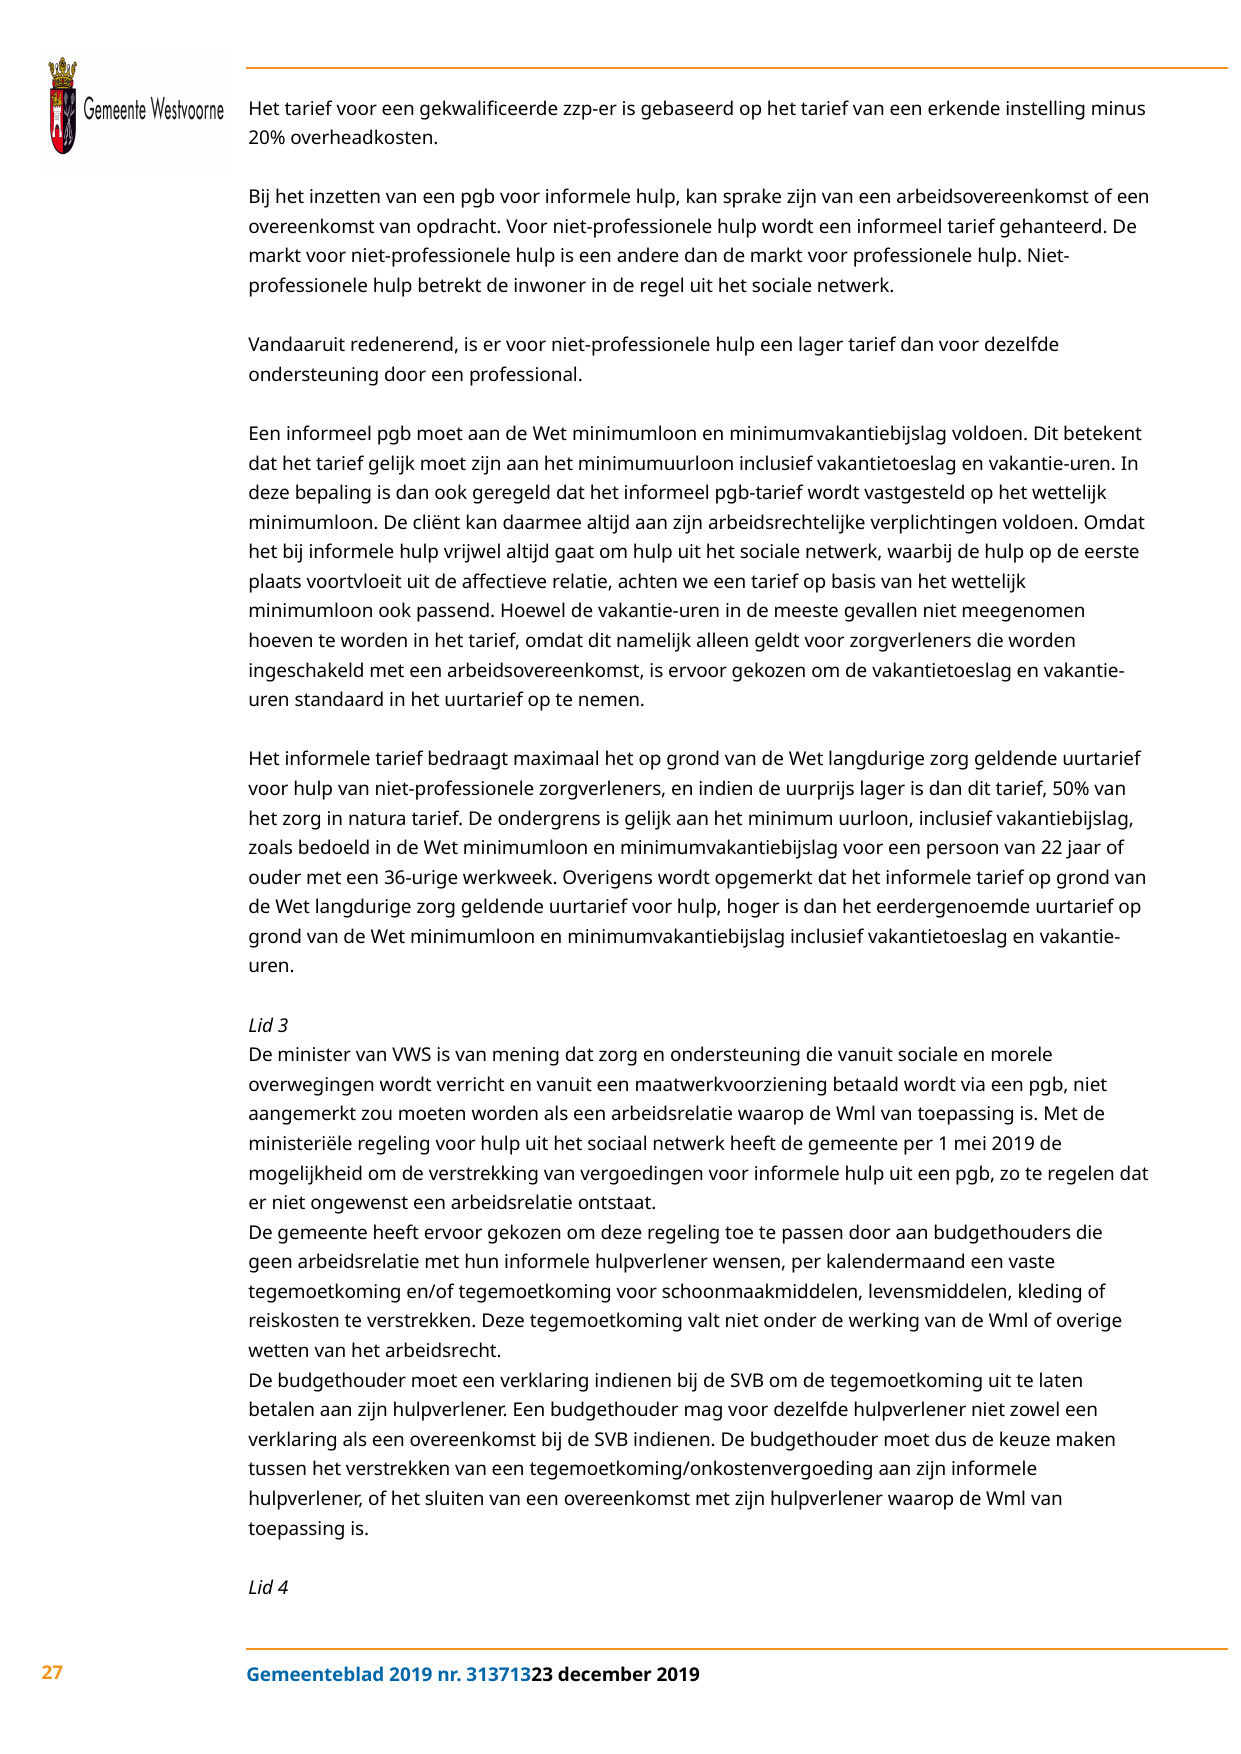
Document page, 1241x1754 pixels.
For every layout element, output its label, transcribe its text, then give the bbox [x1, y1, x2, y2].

text De gemeente heeft ervoor gekozen om deze regeling toe te passen door aan budgethouders die geen arbeidsrelatie met hun informele hulpverlener wensen, per kalendermaand een vaste tegemoetkoming en/of tegemoetkoming voor schoonmaakmiddelen, levensmiddelen, kleding of reiskosten te verstrekken. Deze tegemoetkoming valt niet onder de werking van de Wml of overige wetten van het arbeidsrecht. [248, 1219, 1152, 1363]
picture [41, 47, 231, 172]
text Lid 4 [248, 1574, 1152, 1600]
text Een informeel pgb moet aan de Wet minimumloon en minimumvakantiebijslag voldoen. Dit betekent dat het tarief gelijk moet zijn aan het minimumuurloon inclusief vakantietoeslag en vakantie-uren. In deze bepaling is dan ook geregeld dat het informeel pgb-tarief wordt vastgesteld op het wettelijk minimumloon. De cliënt kan daarmee altijd aan zijn arbeidsrechtelijke verplichtingen voldoen. Omdat het bij informele hulp vrijwel altijd gaat om hulp uit het sociale netwerk, waarbij de hulp op de eerste plaats voortvloeit uit de affectieve relatie, achten we een tarief op basis van het wettelijk minimumloon ook passend. Hoewel de vakantie-uren in de meeste gevallen niet meegenomen hoeven te worden in het tarief, omdat dit namelijk alleen geldt voor zorgverleners die worden ingeschakeld met een arbeidsovereenkomst, is ervoor gekozen om de vakantietoeslag en vakantie-uren standaard in het uurtarief op te nemen. [248, 420, 1152, 712]
text Het tarief voor een gekwalificeerde zzp-er is gebaseerd op het tarief van een erkende instelling minus 20% overheadkosten. [248, 95, 1152, 150]
text Vandaaruit redenerend, is er voor niet-professionele hulp een lager tarief dan voor dezelfde ondersteuning door een professional. [248, 331, 1152, 387]
text Lid 3 [248, 1012, 1152, 1038]
text Bij het inzetten van een pgb voor informele hulp, kan sprake zijn van een arbeidsovereenkomst of een overeenkomst van opdracht. Voor niet-professionele hulp wordt een informeel tarief gehanteerd. De markt voor niet-professionele hulp is een andere dan de markt voor professionele hulp. Niet-professionele hulp betrekt de inwoner in de regel uit het sociale netwerk. [248, 183, 1152, 298]
text De minister van VWS is van mening dat zorg en ondersteuning die vanuit sociale en morele overwegingen wordt verricht en vanuit een maatwerkvoorziening betaald wordt via een pgb, niet aangemerkt zou moeten worden als een arbeidsrelatie waarop de Wml van toepassing is. Met de ministeriële regeling voor hulp uit het sociaal netwerk heeft de gemeente per 1 mei 2019 de mogelijkheid om de verstrekking van vergoedingen voor informele hulp uit een pgb, zo te regelen dat er niet ongewenst een arbeidsrelatie ontstaat. [248, 1041, 1152, 1215]
text Het informele tarief bedraagt maximaal het op grond van de Wet langdurige zorg geldende uurtarief voor hulp van niet-professionele zorgverleners, en indien de uurprijs lager is dan dit tarief, 50% van het zorg in natura tarief. De ondergrens is gelijk aan het minimum uurloon, inclusief vakantiebijslag, zoals bedoeld in de Wet minimumloon en minimumvakantiebijslag voor een persoon van 22 jaar of ouder met een 36-urige werkweek. Overigens wordt opgemerkt dat het informele tarief op grond van de Wet langdurige zorg geldende uurtarief voor hulp, hoger is dan het eerdergenoemde uurtarief op grond van de Wet minimumloon en minimumvakantiebijslag inclusief vakantietoeslag en vakantie-uren. [248, 746, 1152, 978]
text De budgethouder moet een verklaring indienen bij de SVB om de tegemoetkoming uit te laten betalen aan zijn hulpverlener. Een budgethouder mag voor dezelfde hulpverlener niet zowel een verklaring als een overeenkomst bij de SVB indienen. De budgethouder moet dus de keuze maken tussen het verstrekken van een tegemoetkoming/onkostenvergoeding aan zijn informele hulpverlener, of het sluiten van een overeenkomst met zijn hulpverlener waarop de Wml van toepassing is. [248, 1367, 1152, 1541]
